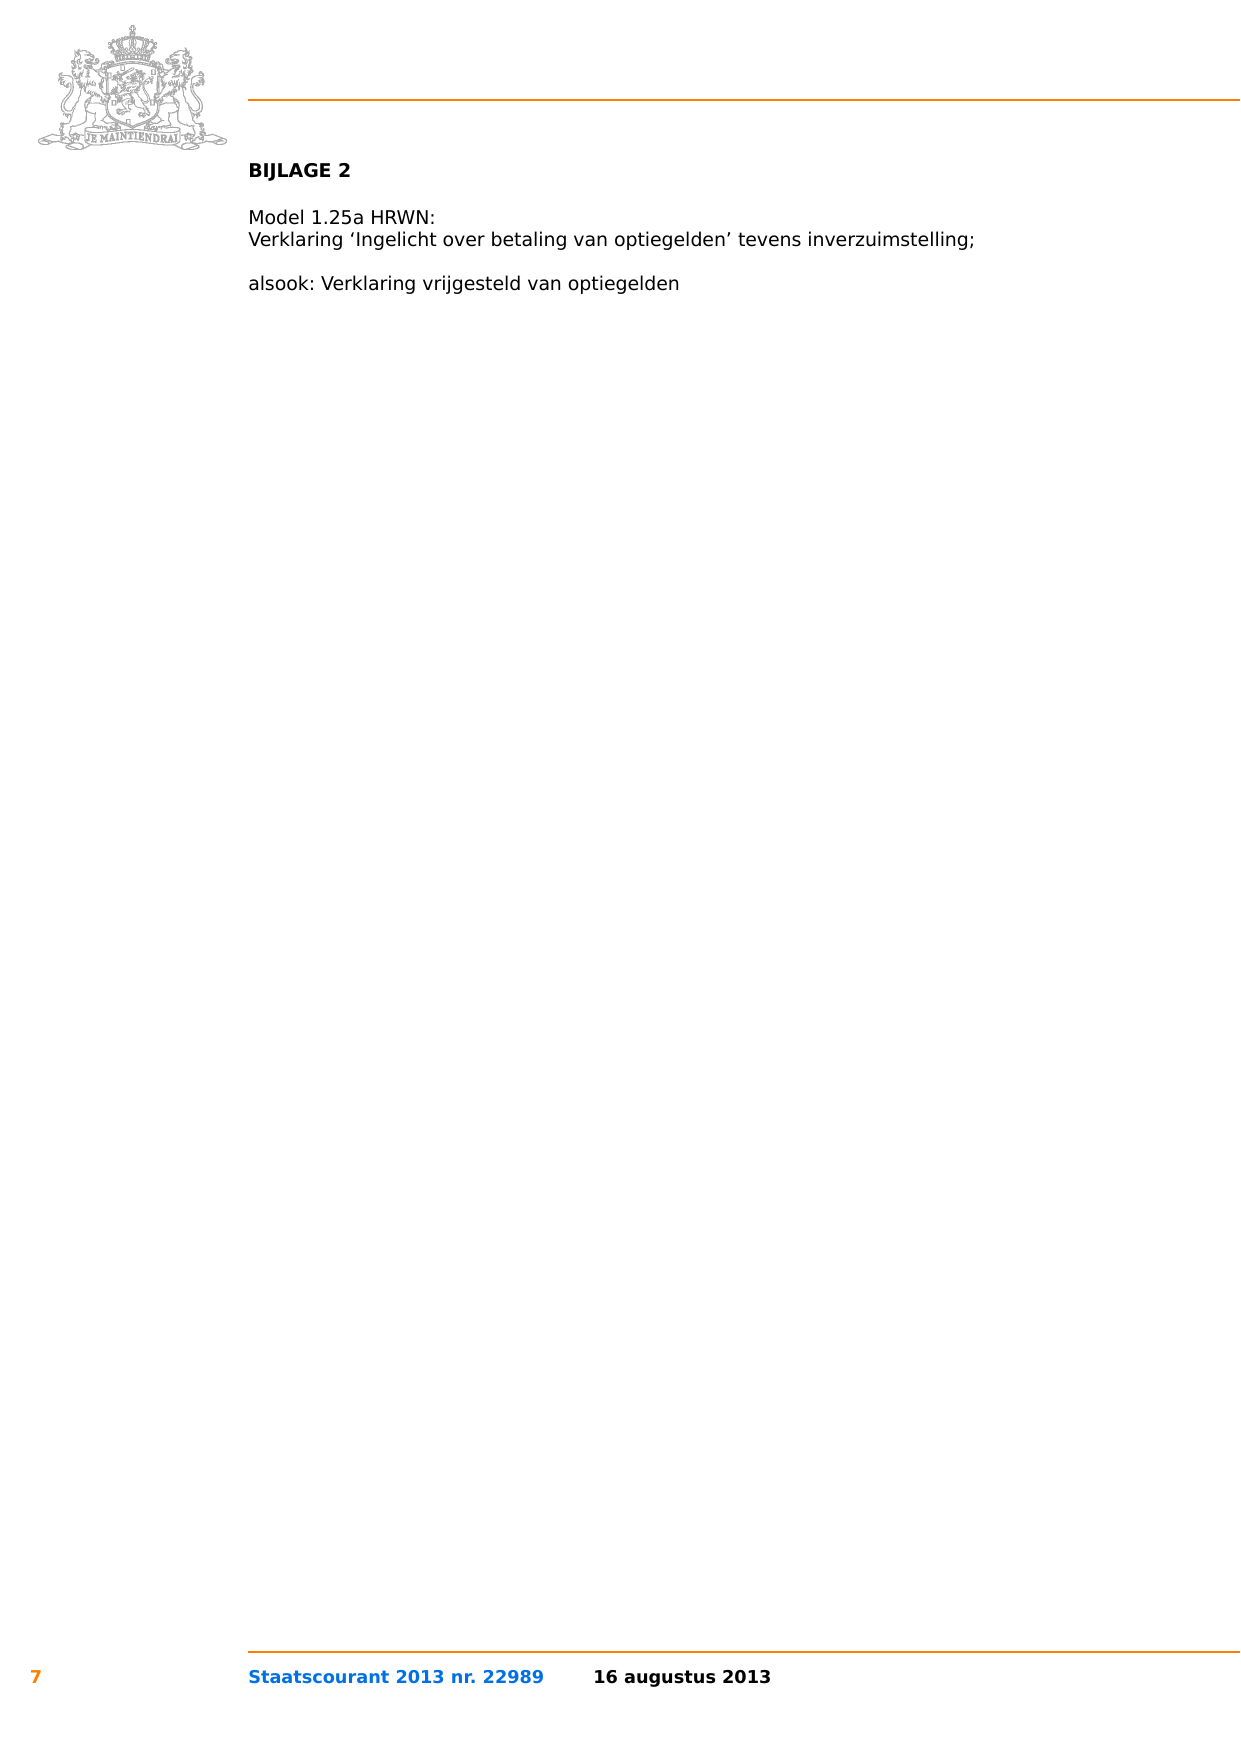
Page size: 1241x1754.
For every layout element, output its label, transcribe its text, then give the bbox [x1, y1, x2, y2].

text Model 1.25a HRWN: [248, 207, 1163, 229]
subtitle BIJLAGE 2 [248, 160, 1163, 182]
text Verklaring ‘Ingelicht over betaling van optiegelden’ tevens inverzuimstelling; [248, 229, 1163, 251]
text alsook: Verklaring vrijgesteld van optiegelden [248, 273, 1163, 295]
picture [38, 25, 227, 150]
